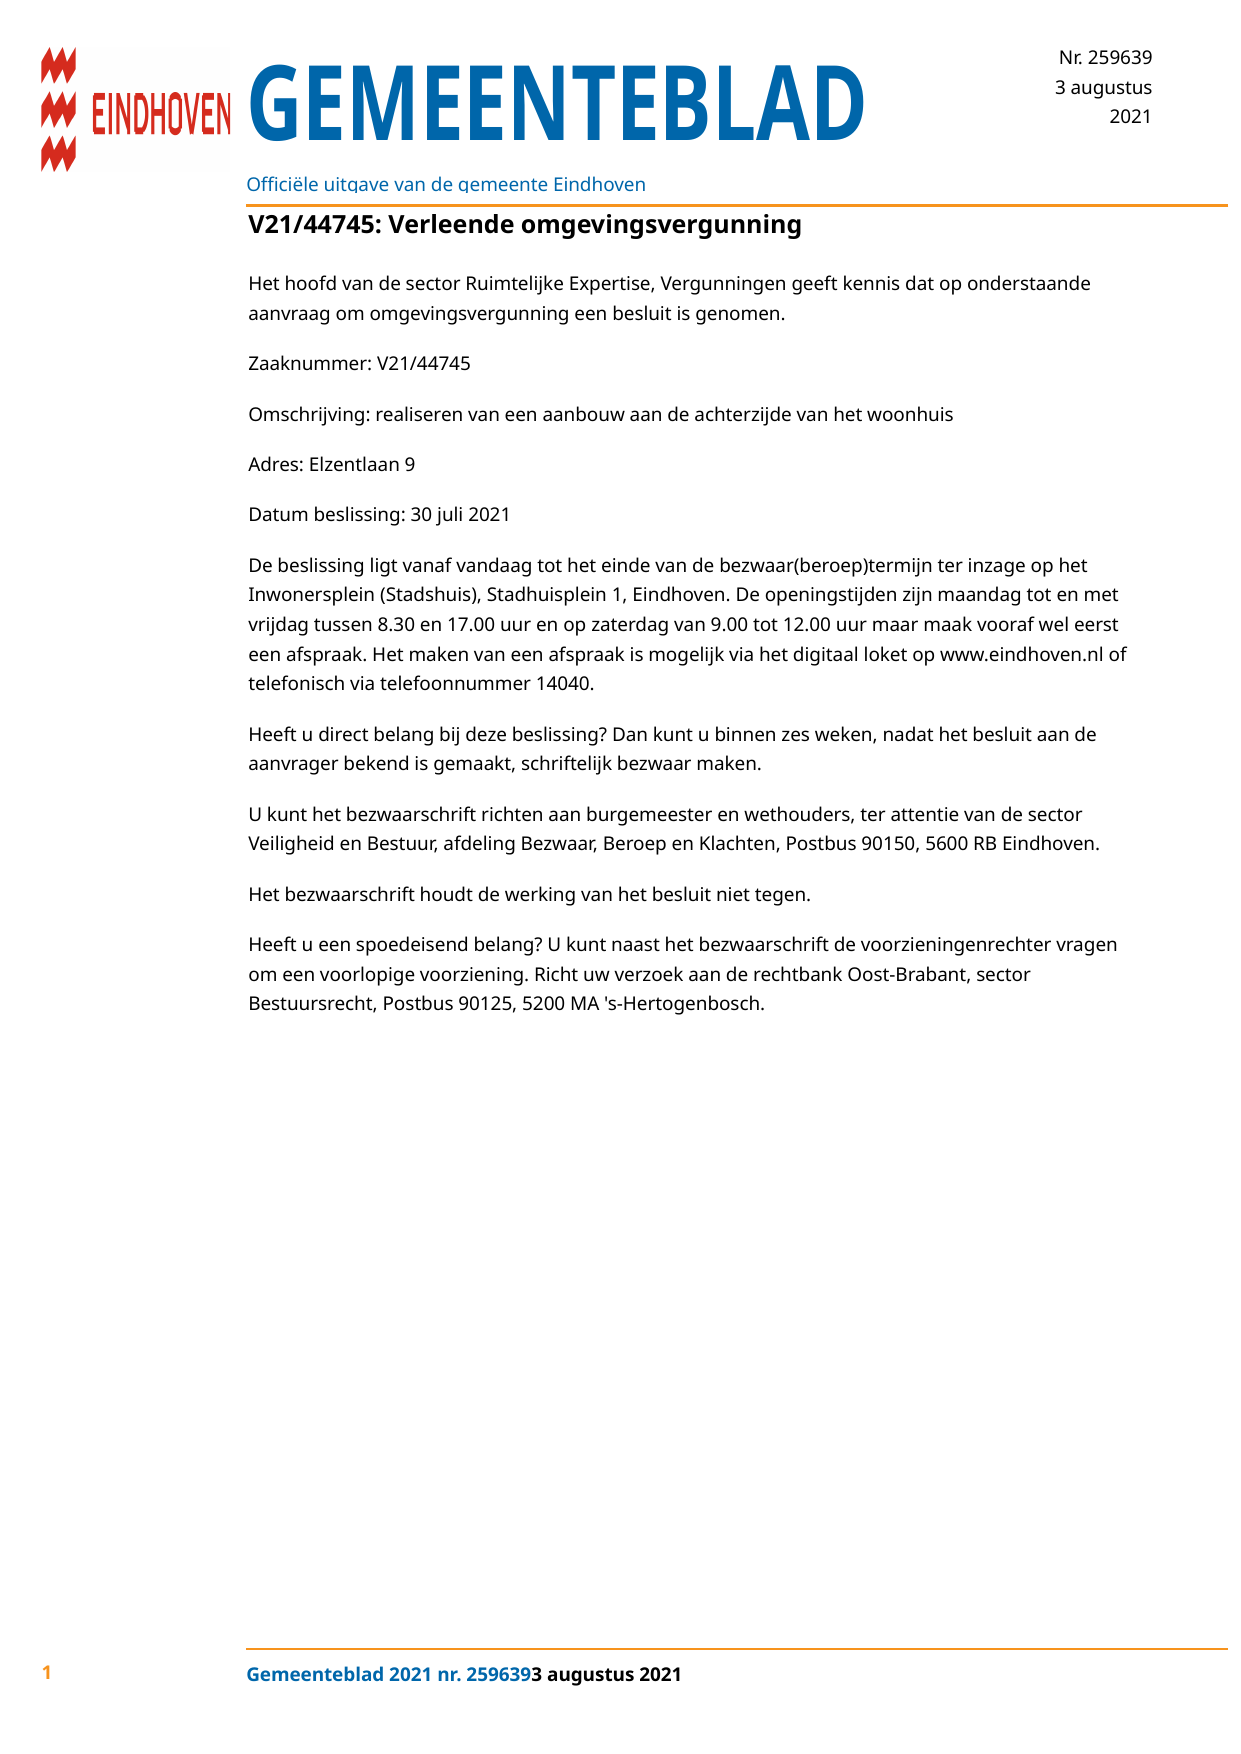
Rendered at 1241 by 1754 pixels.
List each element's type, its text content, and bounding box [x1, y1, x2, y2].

text Zaaknummer: V21/44745 [248, 350, 1152, 376]
text Adres: Elzentlaan 9 [248, 451, 1152, 477]
picture [41, 47, 231, 172]
text Heeft u een spoedeisend belang? U kunt naast het bezwaarschrift de voorzieningenrechter vragen om een voorlopige voorziening. Richt uw verzoek aan de rechtbank Oost-Brabant, sector Bestuursrecht, Postbus 90125, 5200 MA 's-Hertogenbosch. [248, 931, 1152, 1016]
text Het hoofd van de sector Ruimtelijke Expertise, Vergunningen geeft kennis dat op onderstaande aanvraag om omgevingsvergunning een besluit is genomen. [248, 270, 1152, 326]
text V21/44745: Verleende omgevingsvergunning [248, 207, 1152, 241]
text Datum beslissing: 30 juli 2021 [248, 502, 1152, 527]
text U kunt het bezwaarschrift richten aan burgemeester en wethouders, ter attentie van de sector Veiligheid en Bestuur, afdeling Bezwaar, Beroep en Klachten, Postbus 90150, 5600 RB Eindhoven. [248, 801, 1152, 856]
text De beslissing ligt vanaf vandaag tot het einde van de bezwaar(beroep)termijn ter inzage op het Inwonersplein (Stadshuis), Stadhuisplein 1, Eindhoven. De openingstijden zijn maandag tot en met vrijdag tussen 8.30 en 17.00 uur en op zaterdag van 9.00 tot 12.00 uur maar maak vooraf wel eerst een afspraak. Het maken van een afspraak is mogelijk via het digitaal loket op www.eindhoven.nl of telefonisch via telefoonnummer 14040. [248, 552, 1152, 696]
text Het bezwaarschrift houdt de werking van het besluit niet tegen. [248, 881, 1152, 906]
text Omschrijving: realiseren van een aanbouw aan de achterzijde van het woonhuis [248, 401, 1152, 426]
text Heeft u direct belang bij deze beslissing? Dan kunt u binnen zes weken, nadat het besluit aan de aanvrager bekend is gemaakt, schriftelijk bezwaar maken. [248, 721, 1152, 776]
